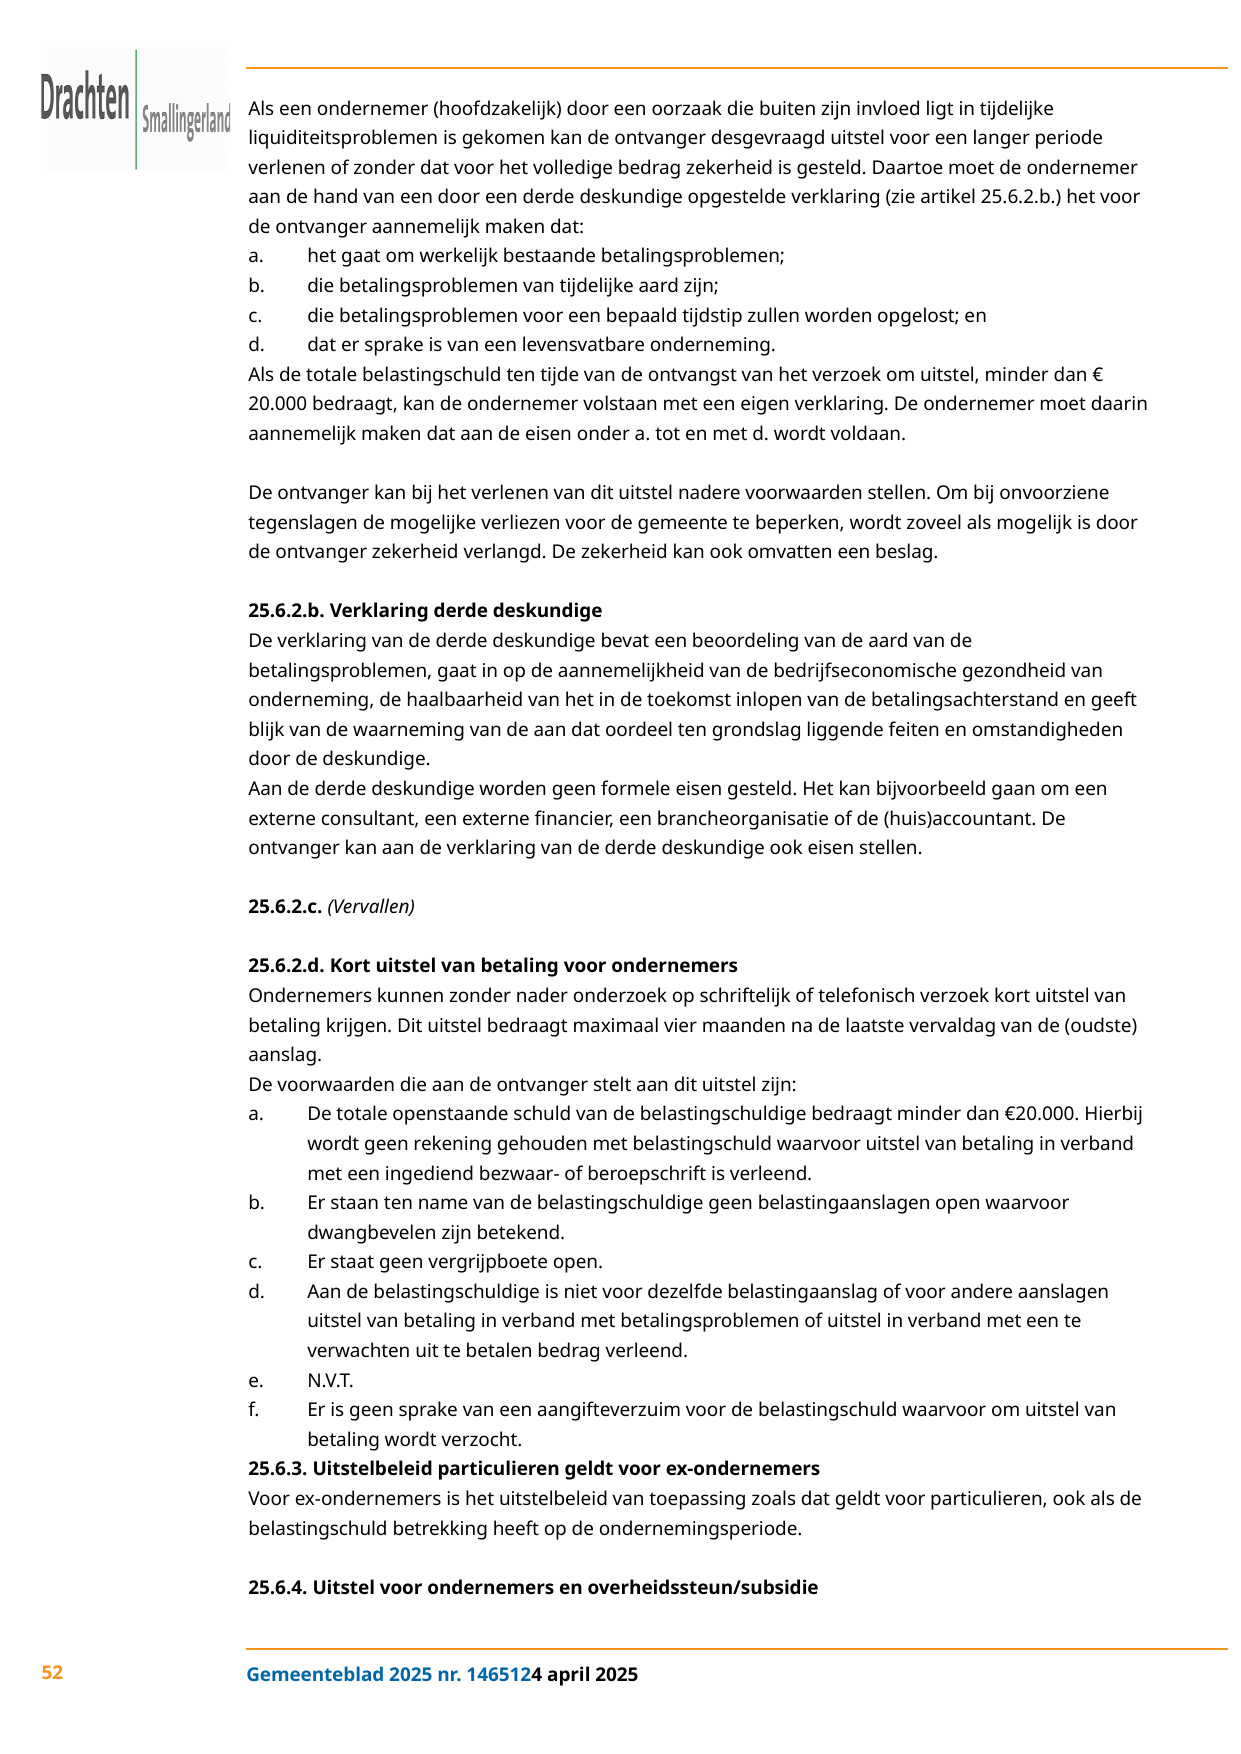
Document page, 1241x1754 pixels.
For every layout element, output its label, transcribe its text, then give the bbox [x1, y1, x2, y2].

list Er staat geen vergrijpboete open. [248, 1248, 1152, 1274]
text Voor ex-ondernemers is het uitstelbeleid van toepassing zoals dat geldt voor particulieren, ook als de belastingschuld betrekking heeft op de ondernemingsperiode. [248, 1485, 1152, 1541]
text Aan de derde deskundige worden geen formele eisen gesteld. Het kan bijvoorbeeld gaan om een externe consultant, een externe financier, een brancheorganisatie of de (huis)accountant. De ontvanger kan aan de verklaring van de derde deskundige ook eisen stellen. [248, 775, 1152, 860]
list Er staan ten name van de belastingschuldige geen belastingaanslagen open waarvoor dwangbevelen zijn betekend. [248, 1189, 1152, 1245]
text Als een ondernemer (hoofdzakelijk) door een oorzaak die buiten zijn invloed ligt in tijdelijke liquiditeitsproblemen is gekomen kan de ontvanger desgevraagd uitstel voor een langer periode verlenen of zonder dat voor het volledige bedrag zekerheid is gesteld. Daartoe moet de ondernemer aan de hand van een door een derde deskundige opgestelde verklaring (zie artikel 25.6.2.b.) het voor de ontvanger aannemelijk maken dat: [248, 95, 1152, 239]
text De ontvanger kan bij het verlenen van dit uitstel nadere voorwaarden stellen. Om bij onvoorziene tegenslagen de mogelijke verliezen voor de gemeente te beperken, wordt zoveel als mogelijk is door de ontvanger zekerheid verlangd. De zekerheid kan ook omvatten een beslag. [248, 479, 1152, 564]
text De voorwaarden die aan de ontvanger stelt aan dit uitstel zijn: [248, 1071, 1152, 1097]
picture [41, 47, 231, 172]
list N.V.T. [248, 1367, 1152, 1393]
list het gaat om werkelijk bestaande betalingsproblemen; [248, 243, 1152, 268]
text 25.6.3. Uitstelbeleid particulieren geldt voor ex-ondernemers [248, 1456, 1152, 1481]
text 25.6.4. Uitstel voor ondernemers en overheidssteun/subsidie [248, 1574, 1152, 1600]
list Er is geen sprake van een aangifteverzuim voor de belastingschuld waarvoor om uitstel van betaling wordt verzocht. [248, 1396, 1152, 1452]
list die betalingsproblemen voor een bepaald tijdstip zullen worden opgelost; en [248, 302, 1152, 328]
list dat er sprake is van een levensvatbare onderneming. [248, 331, 1152, 357]
text 25.6.2.d. Kort uitstel van betaling voor ondernemers [248, 953, 1152, 978]
text De verklaring van de derde deskundige bevat een beoordeling van de aard van de betalingsproblemen, gaat in op de aannemelijkheid van de bedrijfseconomische gezondheid van onderneming, de haalbaarheid van het in de toekomst inlopen van de betalingsachterstand en geeft blijk van de waarneming van de aan dat oordeel ten grondslag liggende feiten en omstandigheden door de deskundige. [248, 627, 1152, 771]
text Als de totale belastingschuld ten tijde van de ontvangst van het verzoek om uitstel, minder dan € 20.000 bedraagt, kan de ondernemer volstaan met een eigen verklaring. De ondernemer moet daarin aannemelijk maken dat aan de eisen onder a. tot en met d. wordt voldaan. [248, 361, 1152, 446]
list die betalingsproblemen van tijdelijke aard zijn; [248, 272, 1152, 298]
list Aan de belastingschuldige is niet voor dezelfde belastingaanslag of voor andere aanslagen uitstel van betaling in verband met betalingsproblemen of uitstel in verband met een te verwachten uit te betalen bedrag verleend. [248, 1278, 1152, 1363]
text 25.6.2.c. (Vervallen) [248, 893, 1152, 919]
list De totale openstaande schuld van de belastingschuldige bedraagt minder dan €20.000. Hierbij wordt geen rekening gehouden met belastingschuld waarvoor uitstel van betaling in verband met een ingediend bezwaar- of beroepschrift is verleend. [248, 1101, 1152, 1186]
text Ondernemers kunnen zonder nader onderzoek op schriftelijk of telefonisch verzoek kort uitstel van betaling krijgen. Dit uitstel bedraagt maximaal vier maanden na de laatste vervaldag van de (oudste) aanslag. [248, 982, 1152, 1067]
text 25.6.2.b. Verklaring derde deskundige [248, 598, 1152, 623]
